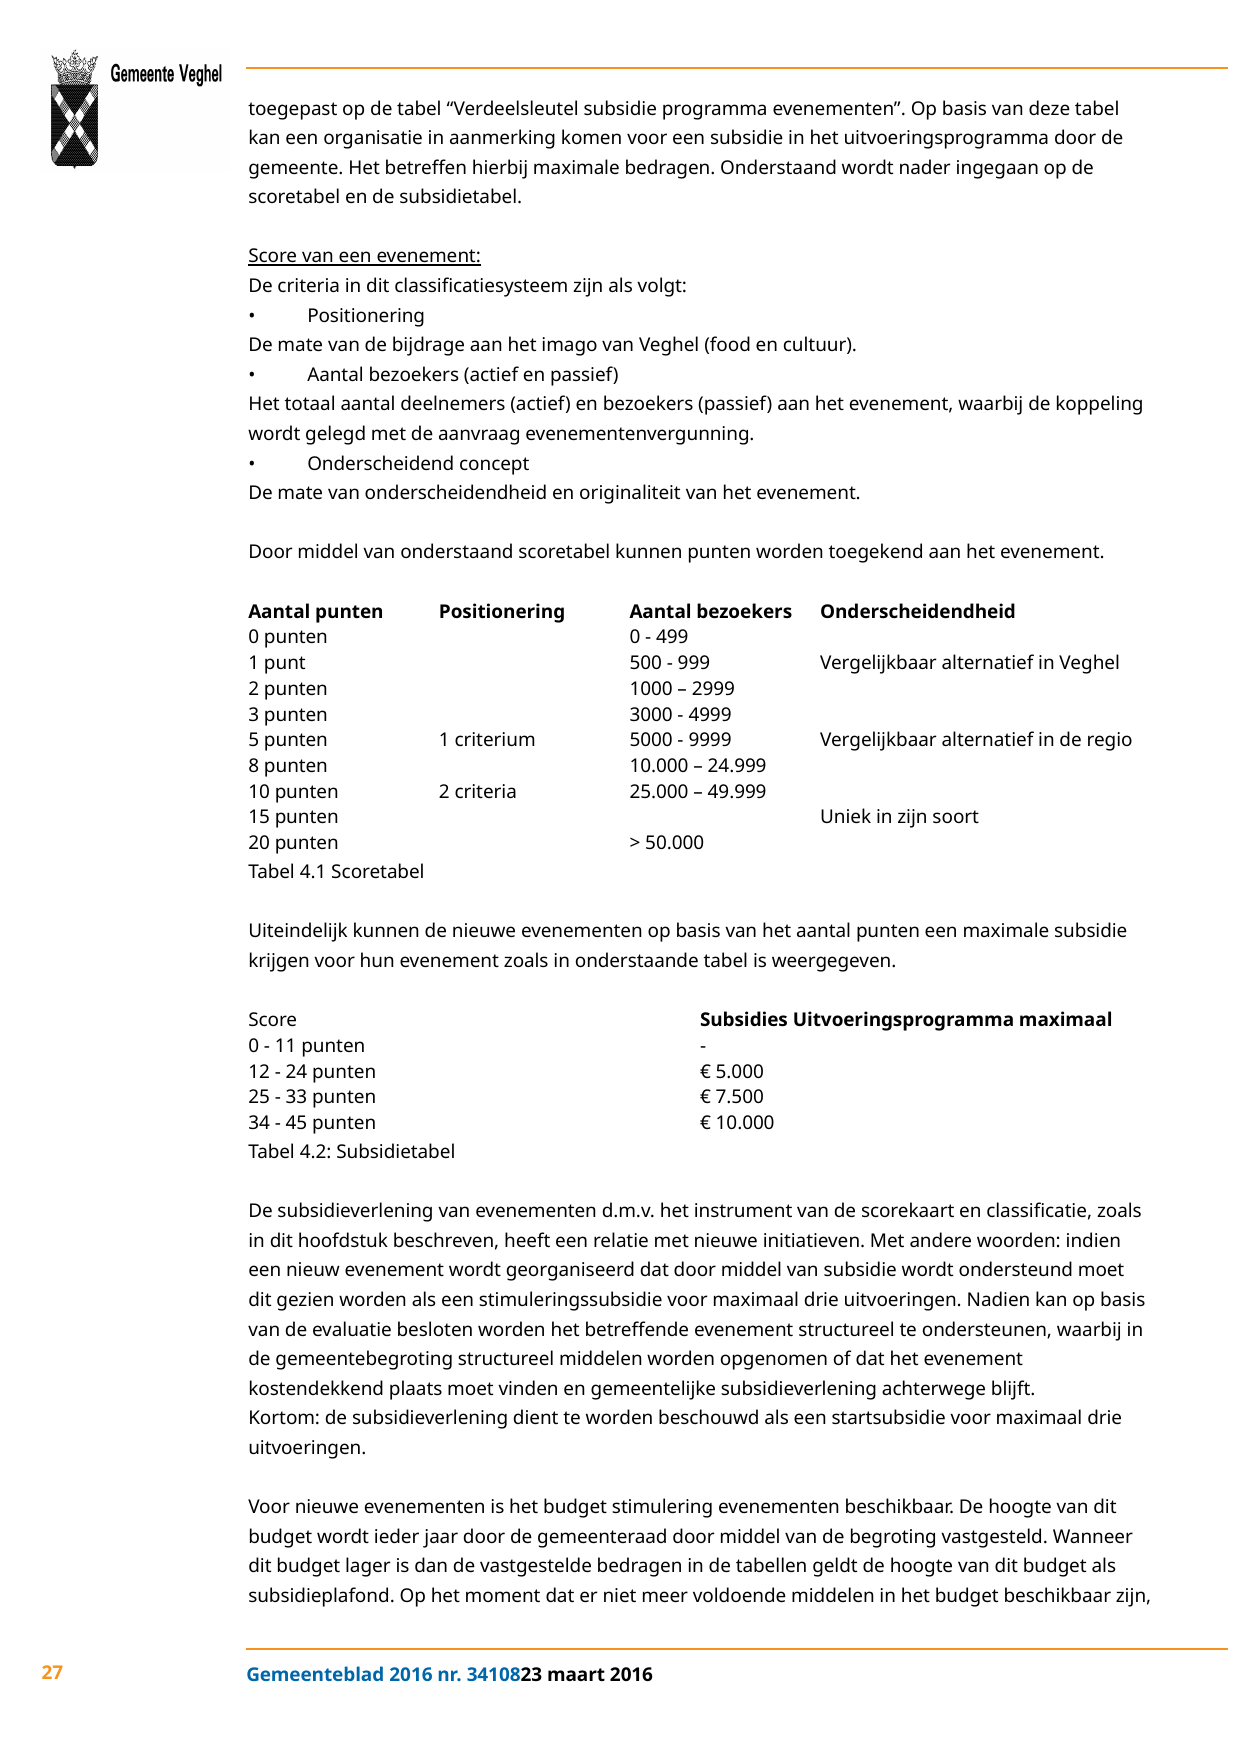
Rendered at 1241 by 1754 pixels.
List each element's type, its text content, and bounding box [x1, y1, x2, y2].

table_cell [439, 752, 629, 778]
table_cell 12 - 24 punten [248, 1058, 700, 1083]
table_cell € 10.000 [700, 1109, 1152, 1135]
table_cell 3000 - 4999 [629, 701, 820, 726]
table_cell [820, 778, 1152, 804]
text De mate van onderscheidendheid en originaliteit van het evenement. [248, 479, 1152, 505]
table_header Positionering [439, 598, 629, 623]
table_cell [439, 829, 629, 855]
table_cell Uniek in zijn soort [820, 804, 1152, 829]
table_cell 0 punten [248, 624, 439, 649]
text Tabel 4.2: Subsidietabel [248, 1138, 1152, 1164]
table_cell [820, 829, 1152, 855]
text Het totaal aantal deelnemers (actief) en bezoekers (passief) aan het evenement, waarbij de koppeling wordt gelegd met de aanvraag evenementenvergunning. [248, 391, 1152, 446]
table_cell - [700, 1032, 1152, 1058]
list Positionering [248, 302, 1152, 328]
table_cell 1 criterium [439, 726, 629, 752]
picture [41, 47, 231, 172]
table_cell 3 punten [248, 701, 439, 726]
table_cell 34 - 45 punten [248, 1109, 700, 1135]
text toegepast op de tabel “Verdeelsleutel subsidie programma evenementen”. Op basis van deze tabel kan een organisatie in aanmerking komen voor een subsidie in het uitvoeringsprogramma door de gemeente. Het betreffen hierbij maximale bedragen. Onderstaand wordt nader ingegaan op de scoretabel en de subsidietabel. [248, 95, 1152, 209]
table_cell 2 criteria [439, 778, 629, 804]
table_cell 20 punten [248, 829, 439, 855]
table_cell 10.000 – 24.999 [629, 752, 820, 778]
table_cell [439, 701, 629, 726]
table_cell 5000 - 9999 [629, 726, 820, 752]
text Score van een evenement: [248, 243, 1152, 268]
table_cell [820, 701, 1152, 726]
text Voor nieuwe evenementen is het budget stimulering evenementen beschikbaar. De hoogte van dit budget wordt ieder jaar door de gemeenteraad door middel van de begroting vastgesteld. Wanneer dit budget lager is dan de vastgestelde bedragen in de tabellen geldt de hoogte van dit budget als subsidieplafond. Op het moment dat er niet meer voldoende middelen in het budget beschikbaar zijn, [248, 1493, 1152, 1608]
text De criteria in dit classificatiesysteem zijn als volgt: [248, 272, 1152, 298]
text De mate van de bijdrage aan het imago van Veghel (food en cultuur). [248, 331, 1152, 357]
table_cell 500 - 999 [629, 649, 820, 675]
table_cell 1000 – 2999 [629, 675, 820, 701]
table_cell [820, 675, 1152, 701]
table_cell Vergelijkbaar alternatief in Veghel [820, 649, 1152, 675]
table_header Aantal bezoekers [629, 598, 820, 623]
table_cell [439, 804, 629, 829]
table_cell [439, 624, 629, 649]
table_cell 0 - 499 [629, 624, 820, 649]
table_cell [629, 804, 820, 829]
text Tabel 4.1 Scoretabel [248, 858, 1152, 884]
text Door middel van onderstaand scoretabel kunnen punten worden toegekend aan het evenement. [248, 538, 1152, 564]
table_cell 5 punten [248, 726, 439, 752]
table_cell Vergelijkbaar alternatief in de regio [820, 726, 1152, 752]
table_cell [439, 649, 629, 675]
table_cell € 7.500 [700, 1084, 1152, 1109]
table_cell 8 punten [248, 752, 439, 778]
table_header Score [248, 1006, 700, 1032]
table_cell [439, 675, 629, 701]
text Kortom: de subsidieverlening dient te worden beschouwd als een startsubsidie voor maximaal drie uitvoeringen. [248, 1404, 1152, 1460]
table_cell 2 punten [248, 675, 439, 701]
text De subsidieverlening van evenementen d.m.v. het instrument van de scorekaart en classificatie, zoals in dit hoofdstuk beschreven, heeft een relatie met nieuwe initiatieven. Met andere woorden: indien een nieuw evenement wordt georganiseerd dat door middel van subsidie wordt ondersteund moet dit gezien worden als een stimuleringssubsidie voor maximaal drie uitvoeringen. Nadien kan op basis van de evaluatie besloten worden het betreffende evenement structureel te ondersteunen, waarbij in de gemeentebegroting structureel middelen worden opgenomen of dat het evenement kostendekkend plaats moet vinden en gemeentelijke subsidieverlening achterwege blijft. [248, 1197, 1152, 1401]
list Onderscheidend concept [248, 450, 1152, 476]
table_cell > 50.000 [629, 829, 820, 855]
table_cell [820, 752, 1152, 778]
table_cell [820, 624, 1152, 649]
table_header Aantal punten [248, 598, 439, 623]
table_cell 15 punten [248, 804, 439, 829]
table_cell 25 - 33 punten [248, 1084, 700, 1109]
table_header Subsidies Uitvoeringsprogramma maximaal [700, 1006, 1152, 1032]
list Aantal bezoekers (actief en passief) [248, 361, 1152, 387]
table_cell 1 punt [248, 649, 439, 675]
table_cell 0 - 11 punten [248, 1032, 700, 1058]
table_cell 25.000 – 49.999 [629, 778, 820, 804]
text Uiteindelijk kunnen de nieuwe evenementen op basis van het aantal punten een maximale subsidie krijgen voor hun evenement zoals in onderstaande tabel is weergegeven. [248, 917, 1152, 973]
table_header Onderscheidendheid [820, 598, 1152, 623]
table_cell € 5.000 [700, 1058, 1152, 1083]
table_cell 10 punten [248, 778, 439, 804]
